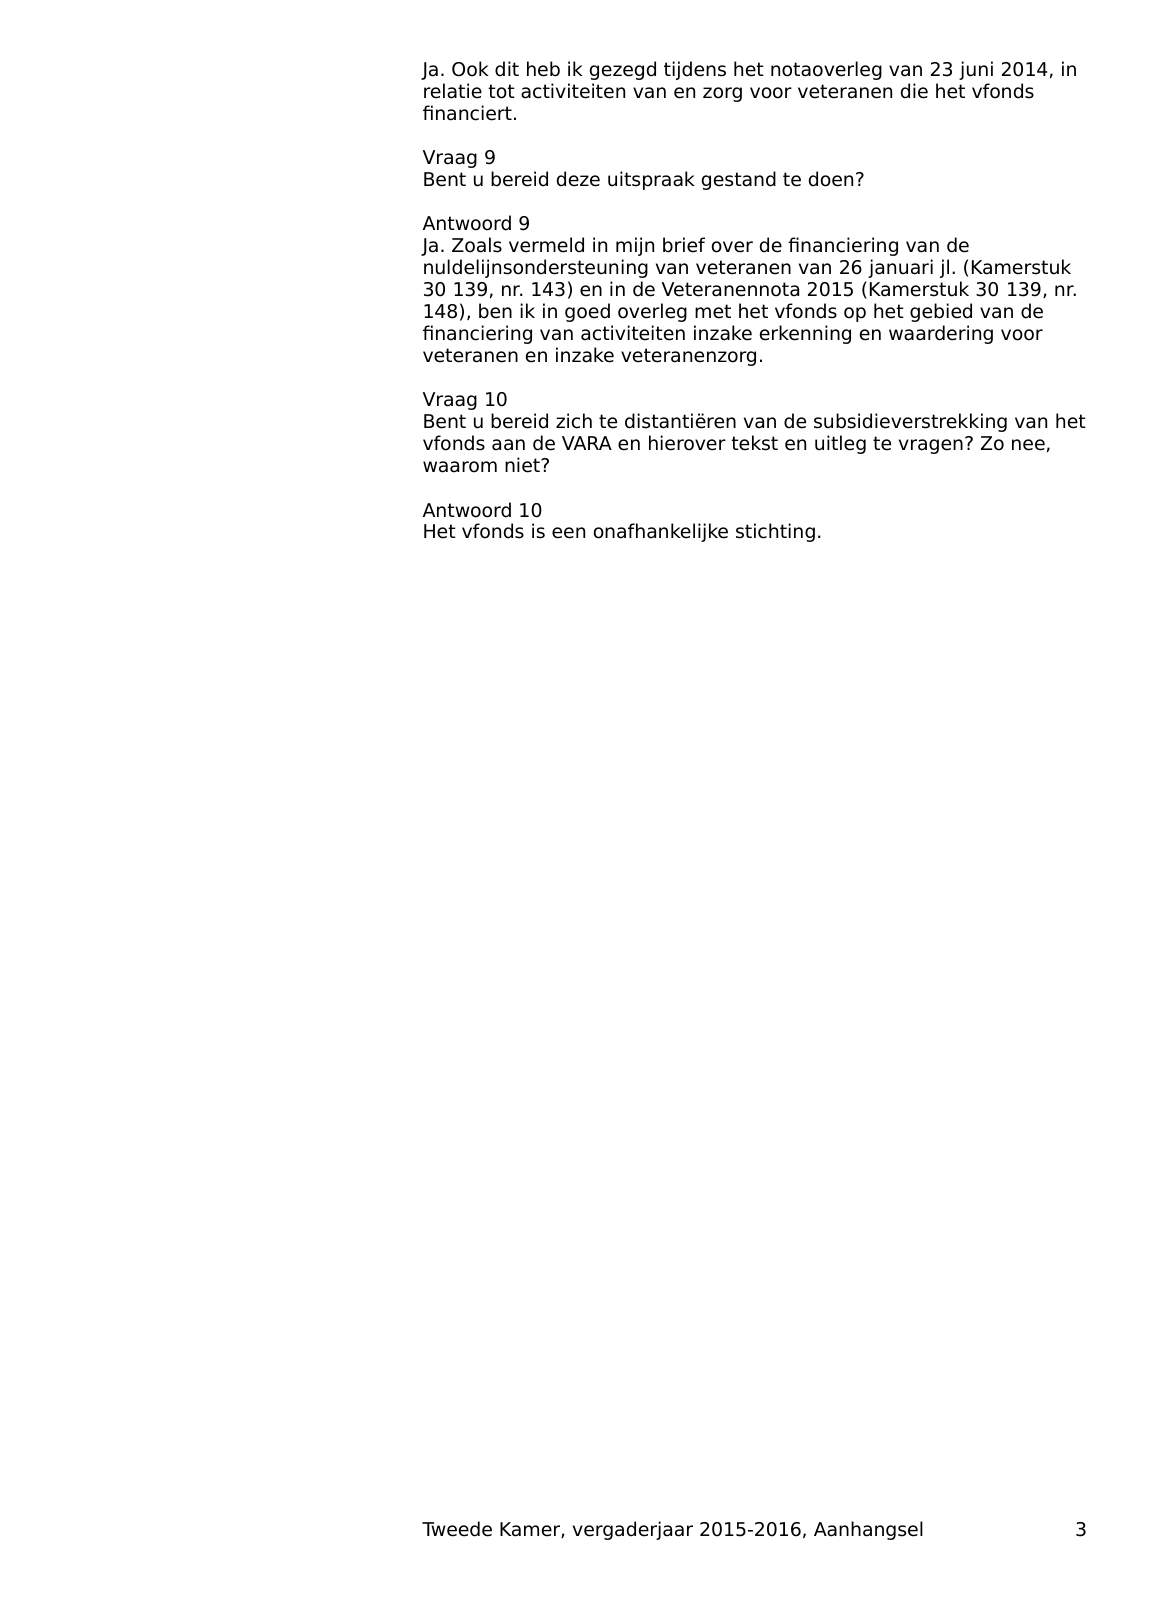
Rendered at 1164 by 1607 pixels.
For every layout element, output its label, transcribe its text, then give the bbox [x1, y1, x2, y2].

text Antwoord 9 [422, 213, 1087, 235]
text Ja. Ook dit heb ik gezegd tijdens het notaoverleg van 23 juni 2014, in relatie tot activiteiten van en zorg voor veteranen die het vfonds financiert. [422, 59, 1087, 125]
text Bent u bereid deze uitspraak gestand te doen? [422, 169, 1087, 191]
text Ja. Zoals vermeld in mijn brief over de financiering van de nuldelijnsondersteuning van veteranen van 26 januari jl. (Kamerstuk 30 139, nr. 143) en in de Veteranennota 2015 (Kamerstuk 30 139, nr. 148), ben ik in goed overleg met het vfonds op het gebied van de financiering van activiteiten inzake erkenning en waardering voor veteranen en inzake veteranenzorg. [422, 235, 1087, 367]
text Het vfonds is een onafhankelijke stichting. [422, 521, 1087, 543]
text Vraag 10 [422, 389, 1087, 411]
text Vraag 9 [422, 147, 1087, 169]
text Bent u bereid zich te distantiëren van de subsidieverstrekking van het vfonds aan de VARA en hierover tekst en uitleg te vragen? Zo nee, waarom niet? [422, 411, 1087, 477]
text Antwoord 10 [422, 499, 1087, 521]
